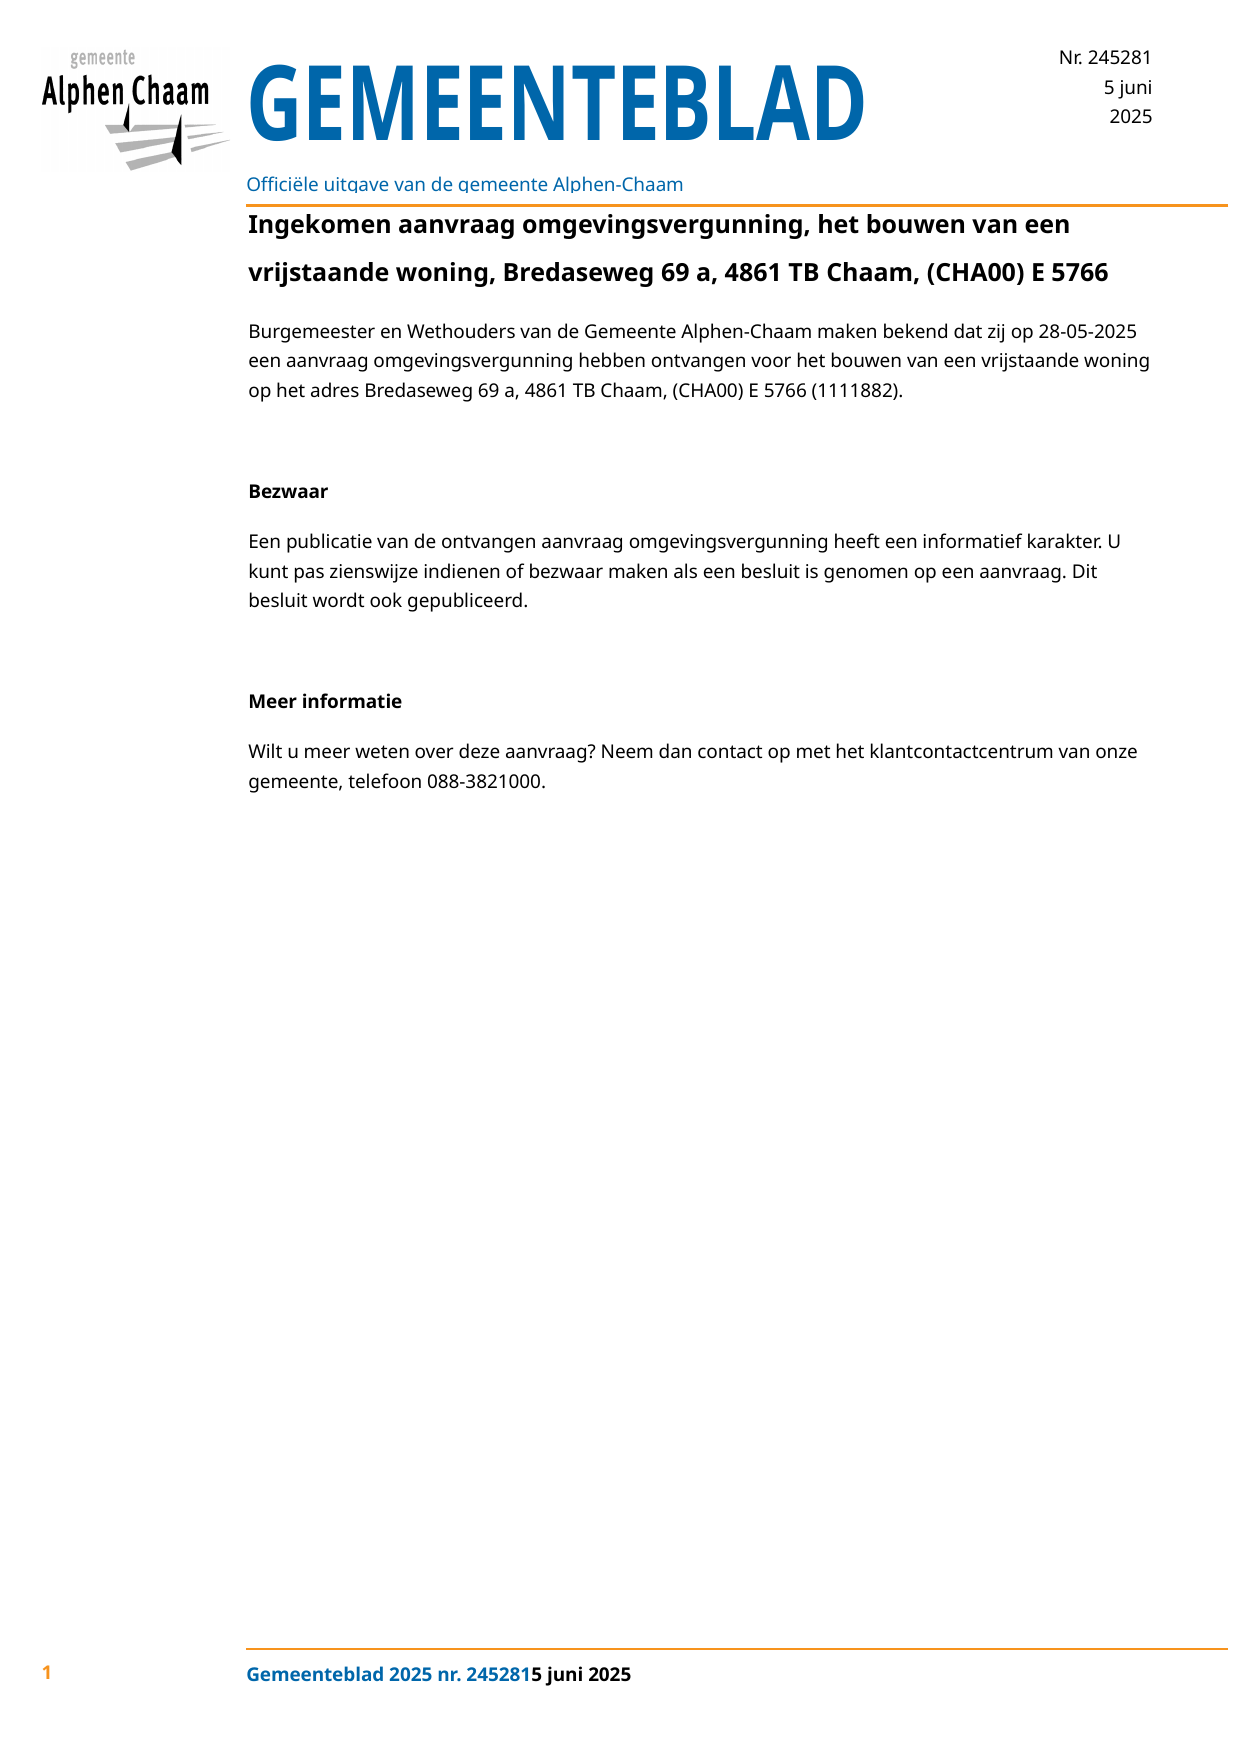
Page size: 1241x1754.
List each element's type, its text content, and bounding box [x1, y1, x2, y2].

text Een publicatie van de ontvangen aanvraag omgevingsvergunning heeft een informatief karakter. U kunt pas zienswijze indienen of bezwaar maken als een besluit is genomen op een aanvraag. Dit besluit wordt ook gepubliceerd. [248, 528, 1152, 613]
text Burgemeester en Wethouders van de Gemeente Alphen-Chaam maken bekend dat zij op 28-05-2025 een aanvraag omgevingsvergunning hebben ontvangen voor het bouwen van een vrijstaande woning op het adres Bredaseweg 69 a, 4861 TB Chaam, (CHA00) E 5766 (1111882). [248, 318, 1152, 403]
text Bezwaar [248, 478, 1152, 504]
text Meer informatie [248, 688, 1152, 714]
text Ingekomen aanvraag omgevingsvergunning, het bouwen van een vrijstaande woning, Bredaseweg 69 a, 4861 TB Chaam, (CHA00) E 5766 [248, 207, 1152, 288]
picture [41, 47, 231, 172]
text Wilt u meer weten over deze aanvraag? Neem dan contact op met het klantcontactcentrum van onze gemeente, telefoon 088-3821000. [248, 739, 1152, 794]
